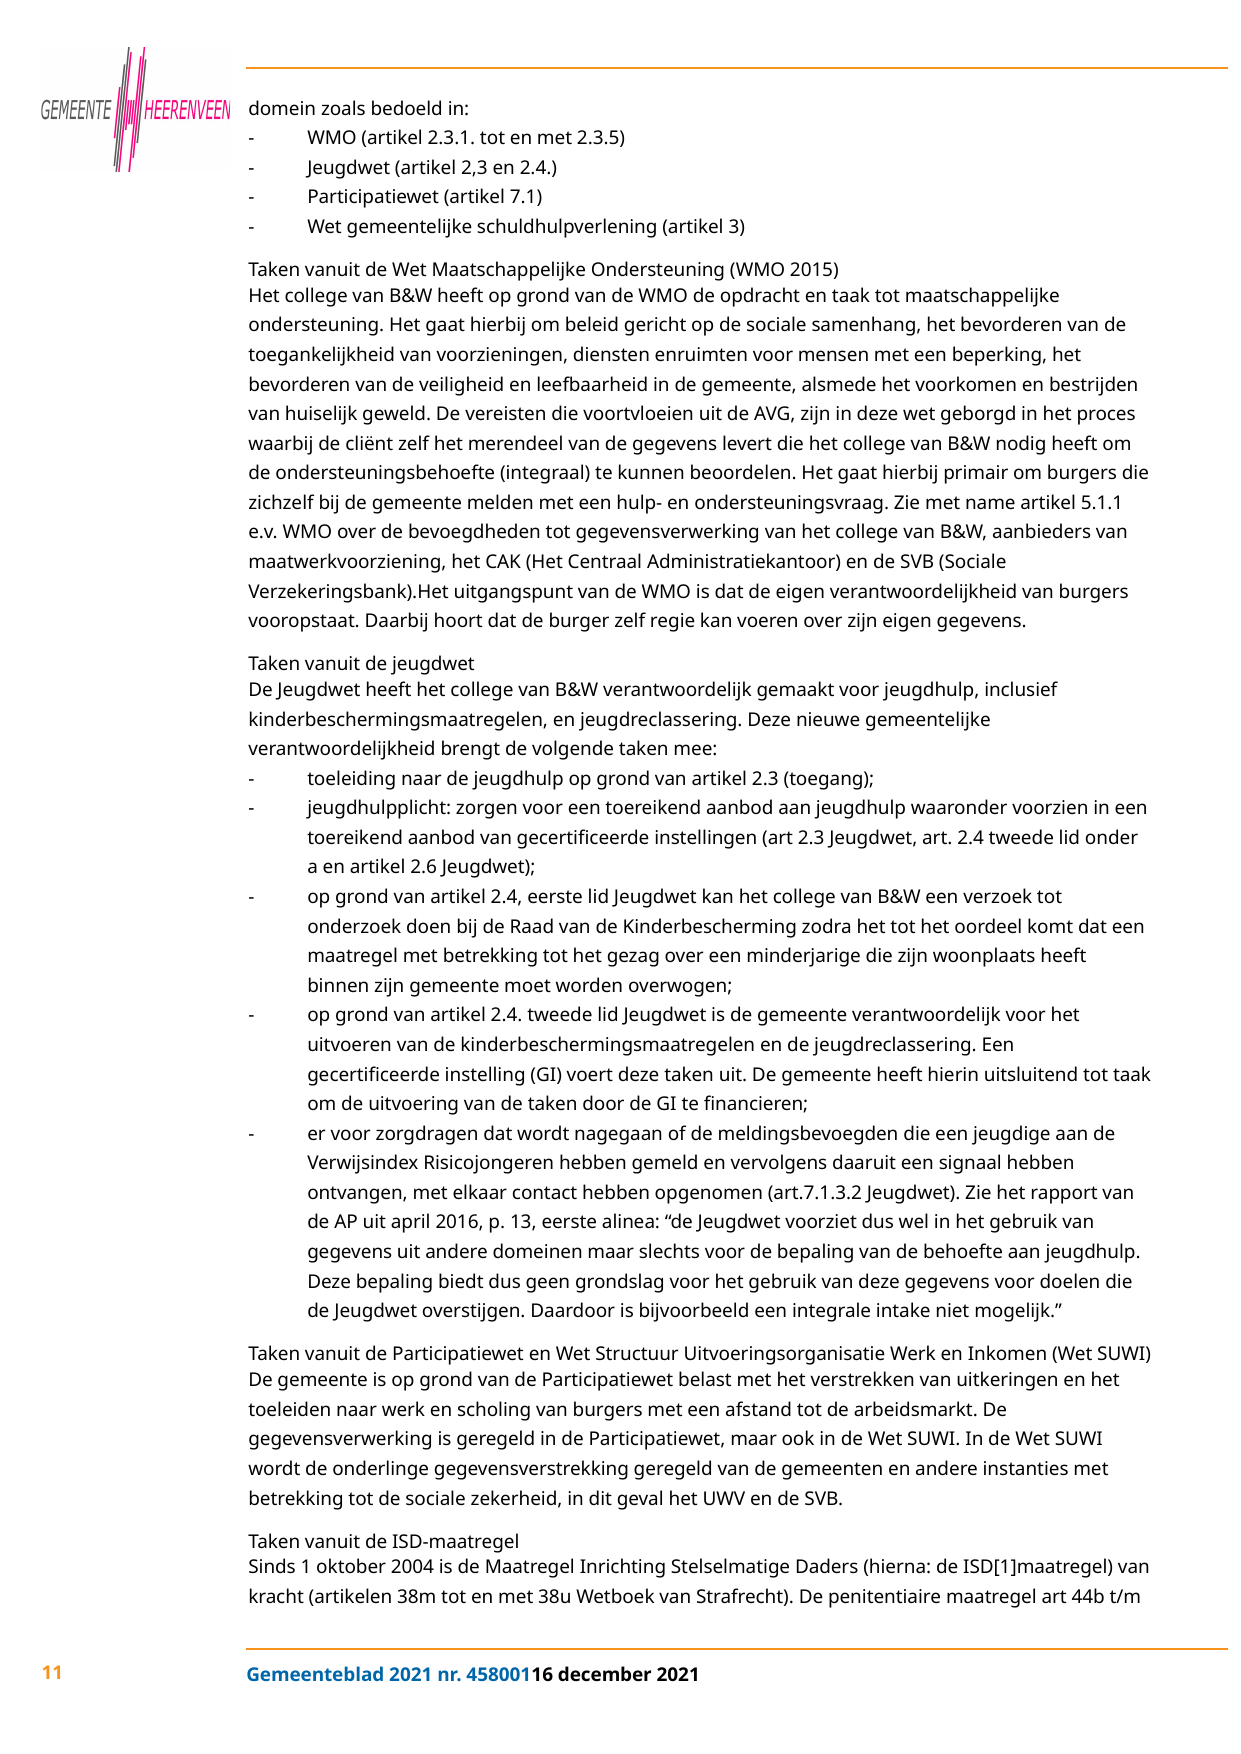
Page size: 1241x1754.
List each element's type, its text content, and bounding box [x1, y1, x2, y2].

text De gemeente is op grond van de Participatiewet belast met het verstrekken van uitkeringen en het toeleiden naar werk en scholing van burgers met een afstand tot de arbeidsmarkt. De gegevensverwerking is geregeld in de Participatiewet, maar ook in de Wet SUWI. In de Wet SUWI wordt de onderlinge gegevensverstrekking geregeld van de gemeenten en andere instanties met betrekking tot de sociale zekerheid, in dit geval het UWV en de SVB. [248, 1366, 1152, 1510]
list toeleiding naar de jeugdhulp op grond van artikel 2.3 (toegang); [248, 765, 1152, 791]
text domein zoals bedoeld in: [248, 95, 1152, 121]
list Jeugdwet (artikel 2,3 en 2.4.) [248, 154, 1152, 180]
text Taken vanuit de Wet Maatschappelijke Ondersteuning (WMO 2015) [248, 256, 1152, 282]
list Wet gemeentelijke schuldhulpverlening (artikel 3) [248, 213, 1152, 239]
text Taken vanuit de jeugdwet [248, 651, 1152, 676]
text Taken vanuit de ISD-maatregel [248, 1528, 1152, 1553]
text Het college van B&W heeft op grond van de WMO de opdracht en taak tot maatschappelijke ondersteuning. Het gaat hierbij om beleid gericht op de sociale samenhang, het bevorderen van de toegankelijkheid van voorzieningen, diensten enruimten voor mensen met een beperking, het bevorderen van de veiligheid en leefbaarheid in de gemeente, alsmede het voorkomen en bestrijden van huiselijk geweld. De vereisten die voortvloeien uit de AVG, zijn in deze wet geborgd in het proces waarbij de cliënt zelf het merendeel van de gegevens levert die het college van B&W nodig heeft om de ondersteuningsbehoefte (integraal) te kunnen beoordelen. Het gaat hierbij primair om burgers die zichzelf bij de gemeente melden met een hulp- en ondersteuningsvraag. Zie met name artikel 5.1.1 e.v. WMO over de bevoegdheden tot gegevensverwerking van het college van B&W, aanbieders van maatwerkvoorziening, het CAK (Het Centraal Administratiekantoor) en de SVB (Sociale Verzekeringsbank).Het uitgangspunt van de WMO is dat de eigen verantwoordelijkheid van burgers vooropstaat. Daarbij hoort dat de burger zelf regie kan voeren over zijn eigen gegevens. [248, 282, 1152, 633]
text Taken vanuit de Participatiewet en Wet Structuur Uitvoeringsorganisatie Werk en Inkomen (Wet SUWI) [248, 1341, 1152, 1366]
text De Jeugdwet heeft het college van B&W verantwoordelijk gemaakt voor jeugdhulp, inclusief kinderbeschermingsmaatregelen, en jeugdreclassering. Deze nieuwe gemeentelijke verantwoordelijkheid brengt de volgende taken mee: [248, 676, 1152, 761]
picture [41, 47, 231, 172]
list op grond van artikel 2.4, eerste lid Jeugdwet kan het college van B&W een verzoek tot onderzoek doen bij de Raad van de Kinderbescherming zodra het tot het oordeel komt dat een maatregel met betrekking tot het gezag over een minderjarige die zijn woonplaats heeft binnen zijn gemeente moet worden overwogen; [248, 883, 1152, 998]
list jeugdhulpplicht: zorgen voor een toereikend aanbod aan jeugdhulp waaronder voorzien in een toereikend aanbod van gecertificeerde instellingen (art 2.3 Jeugdwet, art. 2.4 tweede lid onder a en artikel 2.6 Jeugdwet); [248, 794, 1152, 879]
list op grond van artikel 2.4. tweede lid Jeugdwet is de gemeente verantwoordelijk voor het uitvoeren van de kinderbeschermingsmaatregelen en de jeugdreclassering. Een gecertificeerde instelling (GI) voert deze taken uit. De gemeente heeft hierin uitsluitend tot taak om de uitvoering van de taken door de GI te financieren; [248, 1002, 1152, 1116]
list WMO (artikel 2.3.1. tot en met 2.3.5) [248, 124, 1152, 150]
list Participatiewet (artikel 7.1) [248, 183, 1152, 209]
text Sinds 1 oktober 2004 is de Maatregel Inrichting Stelselmatige Daders (hierna: de ISD[1]maatregel) van kracht (artikelen 38m tot en met 38u Wetboek van Strafrecht). De penitentiaire maatregel art 44b t/m [248, 1553, 1152, 1609]
list er voor zorgdragen dat wordt nagegaan of de meldingsbevoegden die een jeugdige aan de Verwijsindex Risicojongeren hebben gemeld en vervolgens daaruit een signaal hebben ontvangen, met elkaar contact hebben opgenomen (art.7.1.3.2 Jeugdwet). Zie het rapport van de AP uit april 2016, p. 13, eerste alinea: “de Jeugdwet voorziet dus wel in het gebruik van gegevens uit andere domeinen maar slechts voor de bepaling van de behoefte aan jeugdhulp. Deze bepaling biedt dus geen grondslag voor het gebruik van deze gegevens voor doelen die de Jeugdwet overstijgen. Daardoor is bijvoorbeeld een integrale intake niet mogelijk.” [248, 1120, 1152, 1323]
